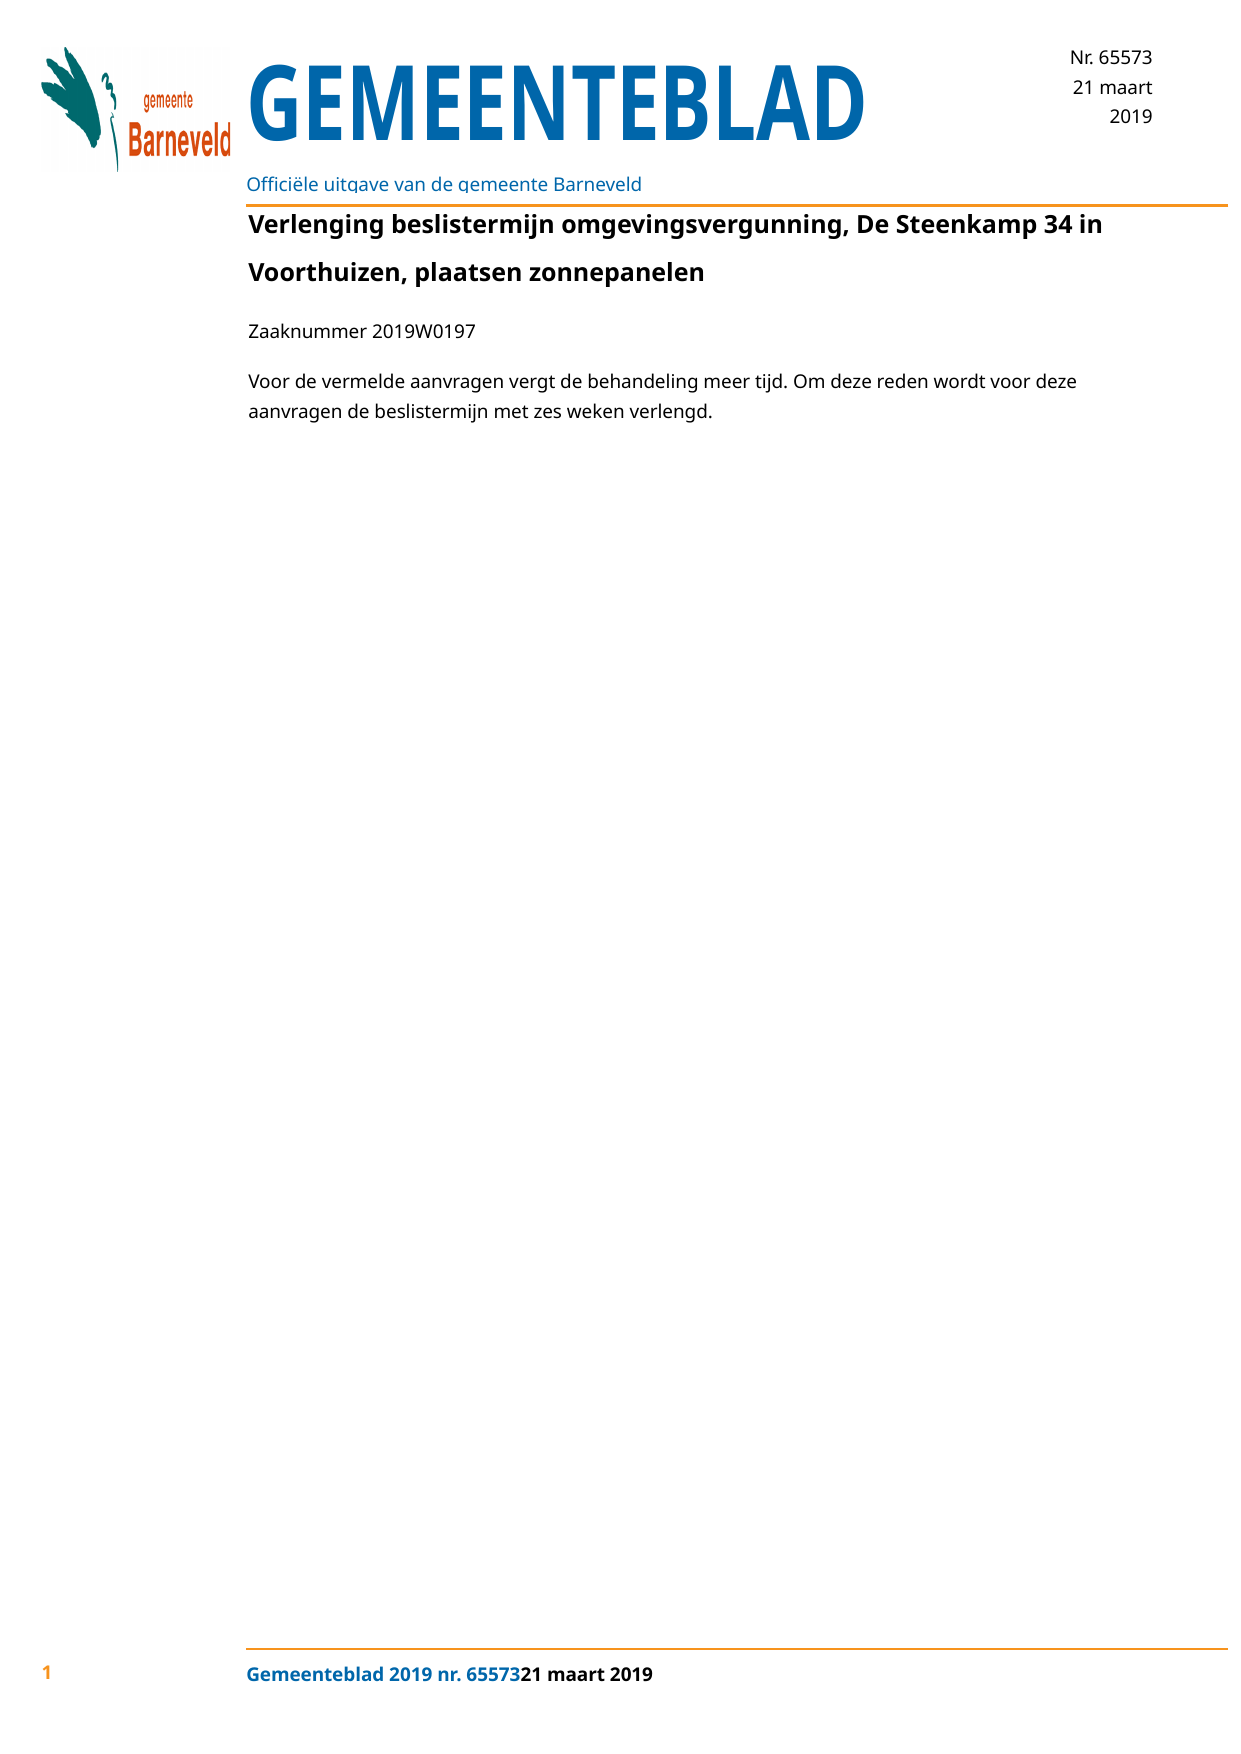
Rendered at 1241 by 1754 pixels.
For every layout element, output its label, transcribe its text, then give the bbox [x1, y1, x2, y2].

text Verlenging beslistermijn omgevingsvergunning, De Steenkamp 34 in Voorthuizen, plaatsen zonnepanelen [248, 207, 1152, 288]
picture [41, 47, 231, 172]
text Zaaknummer 2019W0197 [248, 318, 1152, 344]
text Voor de vermelde aanvragen vergt de behandeling meer tijd. Om deze reden wordt voor deze aanvragen de beslistermijn met zes weken verlengd. [248, 368, 1152, 424]
